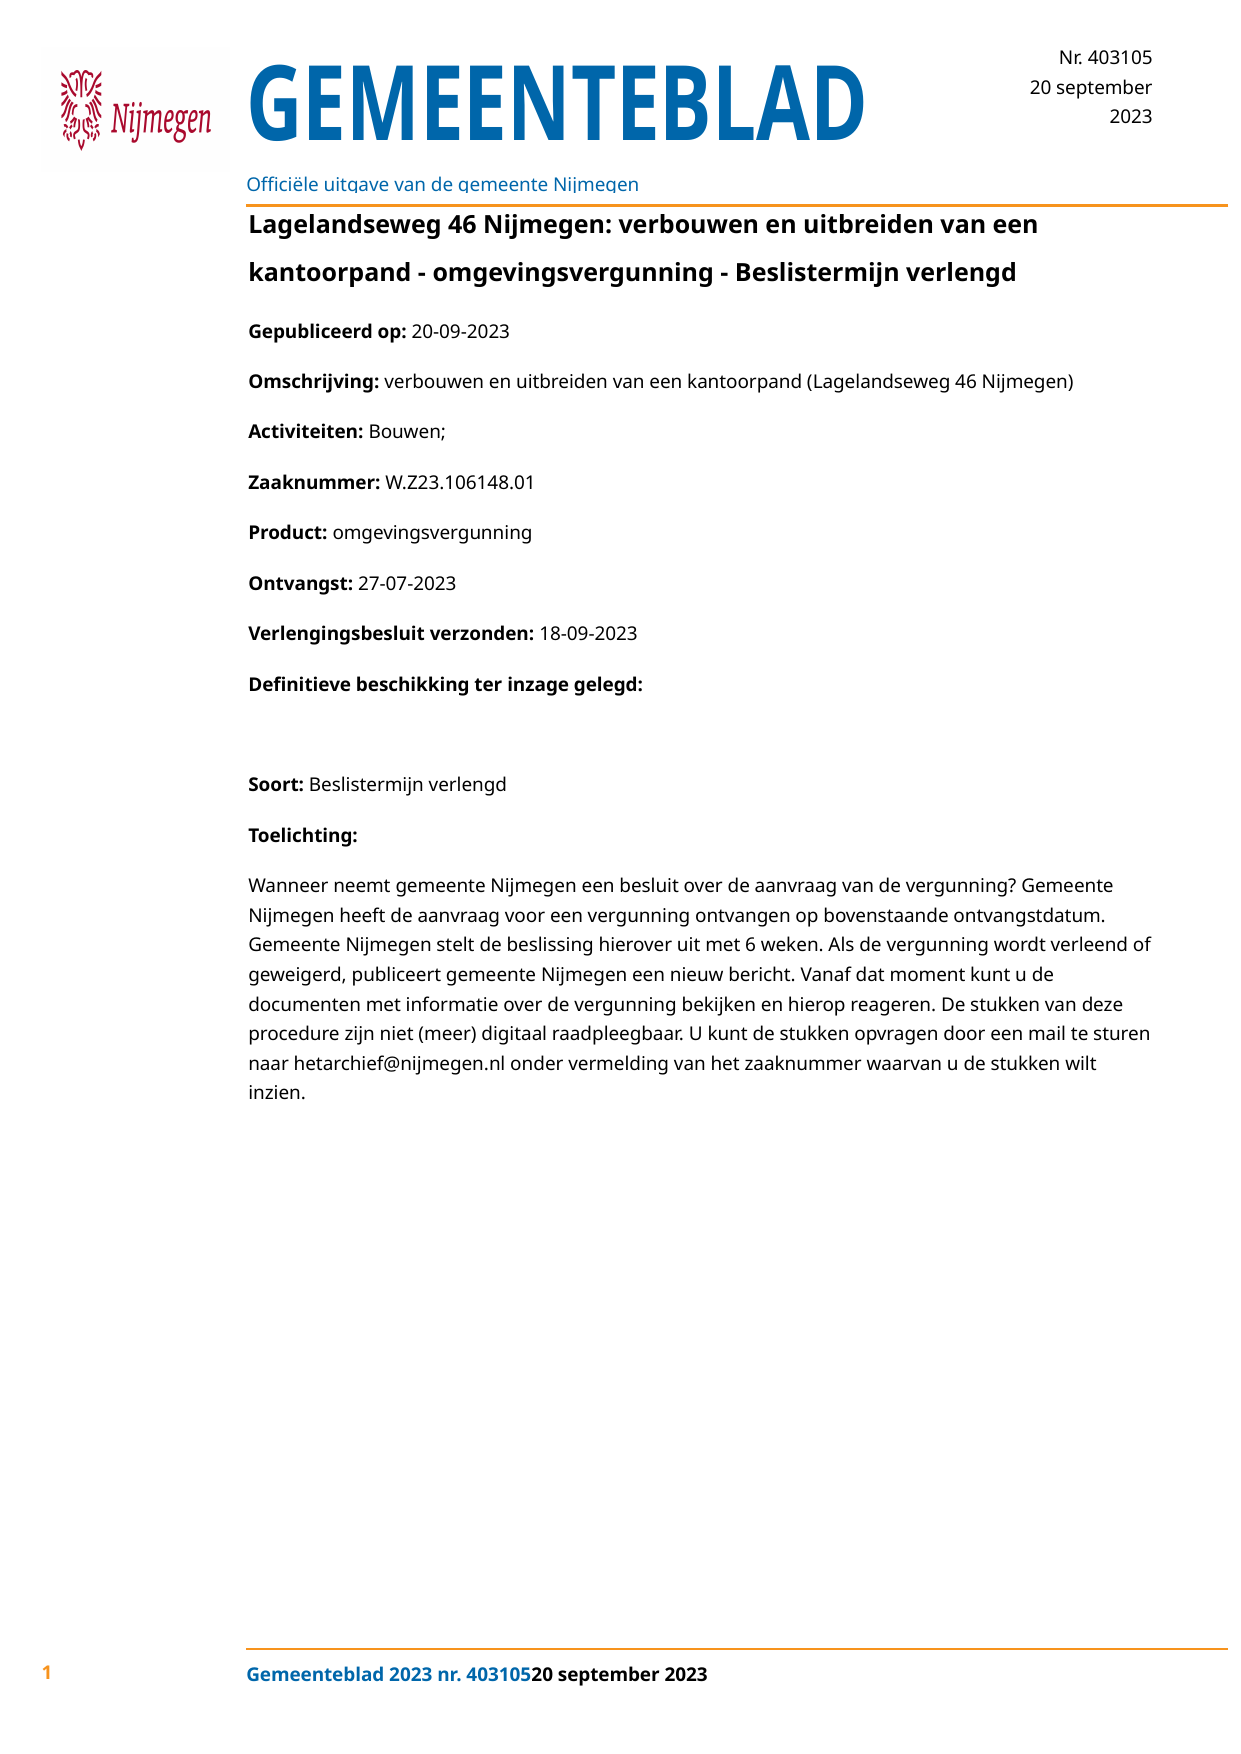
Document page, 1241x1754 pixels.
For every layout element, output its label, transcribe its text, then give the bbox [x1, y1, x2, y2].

text Omschrijving: verbouwen en uitbreiden van een kantoorpand (Lagelandseweg 46 Nijmegen) [248, 368, 1152, 394]
text Ontvangst: 27-07-2023 [248, 570, 1152, 596]
text Verlengingsbesluit verzonden: 18-09-2023 [248, 620, 1152, 646]
text Gepubliceerd op: 20-09-2023 [248, 318, 1152, 344]
text Wanneer neemt gemeente Nijmegen een besluit over de aanvraag van de vergunning? Gemeente Nijmegen heeft de aanvraag voor een vergunning ontvangen op bovenstaande ontvangstdatum. Gemeente Nijmegen stelt de beslissing hierover uit met 6 weken. Als de vergunning wordt verleend of geweigerd, publiceert gemeente Nijmegen een nieuw bericht. Vanaf dat moment kunt u de documenten met informatie over de vergunning bekijken en hierop reageren. De stukken van deze procedure zijn niet (meer) digitaal raadpleegbaar. U kunt de stukken opvragen door een mail te sturen naar hetarchief@nijmegen.nl onder vermelding van het zaaknummer waarvan u de stukken wilt inzien. [248, 872, 1152, 1105]
text Soort: Beslistermijn verlengd [248, 772, 1152, 797]
text Definitieve beschikking ter inzage gelegd: [248, 671, 1152, 697]
text Product: omgevingsvergunning [248, 519, 1152, 545]
picture [41, 47, 231, 172]
text Toelichting: [248, 822, 1152, 848]
text Lagelandseweg 46 Nijmegen: verbouwen en uitbreiden van een kantoorpand - omgevingsvergunning - Beslistermijn verlengd [248, 207, 1152, 288]
text Activiteiten: Bouwen; [248, 419, 1152, 444]
text Zaaknummer: W.Z23.106148.01 [248, 469, 1152, 495]
